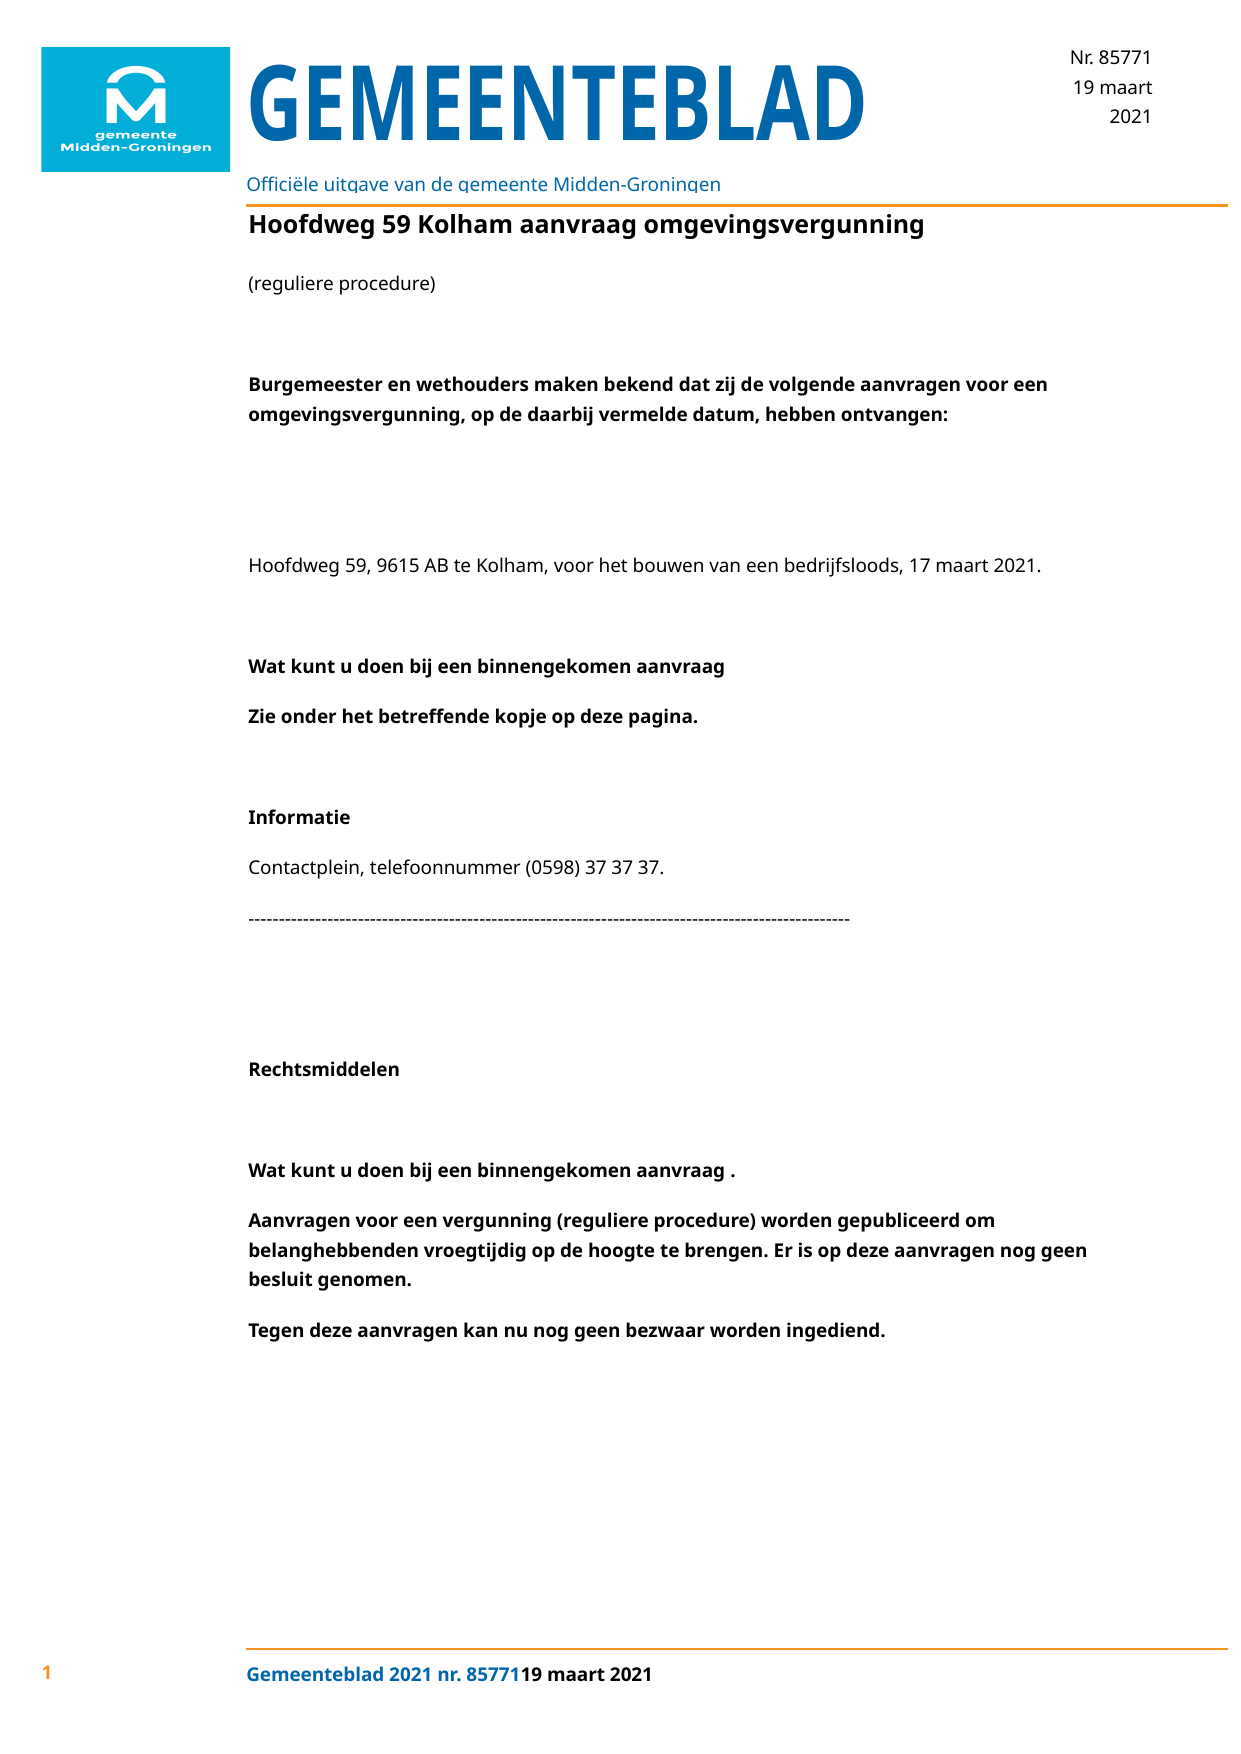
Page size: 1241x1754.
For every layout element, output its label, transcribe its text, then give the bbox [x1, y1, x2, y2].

text Zie onder het betreffende kopje op deze pagina. [248, 703, 1152, 729]
text Hoofdweg 59, 9615 AB te Kolham, voor het bouwen van een bedrijfsloods, 17 maart 2021. [248, 552, 1152, 578]
text Informatie [248, 804, 1152, 830]
text Tegen deze aanvragen kan nu nog geen bezwaar worden ingediend. [248, 1317, 1152, 1343]
text Wat kunt u doen bij een binnengekomen aanvraag [248, 653, 1152, 678]
picture [107, 89, 165, 122]
picture [108, 66, 164, 82]
picture [184, 146, 190, 153]
text (reguliere procedure) [248, 270, 1152, 296]
text Rechtsmiddelen [248, 1056, 1152, 1082]
text Wat kunt u doen bij een binnengekomen aanvraag . [248, 1157, 1152, 1183]
text Aanvragen voor een vergunning (reguliere procedure) worden gepubliceerd om belanghebbenden vroegtijdig op de hoogte te brengen. Er is op deze aanvragen nog geen besluit genomen. [248, 1207, 1152, 1292]
text Hoofdweg 59 Kolham aanvraag omgevingsvergunning [248, 207, 1152, 241]
text --------------------------------------------------------------------------------------------------- [248, 905, 1152, 931]
text Burgemeester en wethouders maken bekend dat zij de volgende aanvragen voor een omgevingsvergunning, op de daarbij vermelde datum, hebben ontvangen: [248, 371, 1152, 426]
text Contactplein, telefoonnummer (0598) 37 37 37. [248, 854, 1152, 880]
